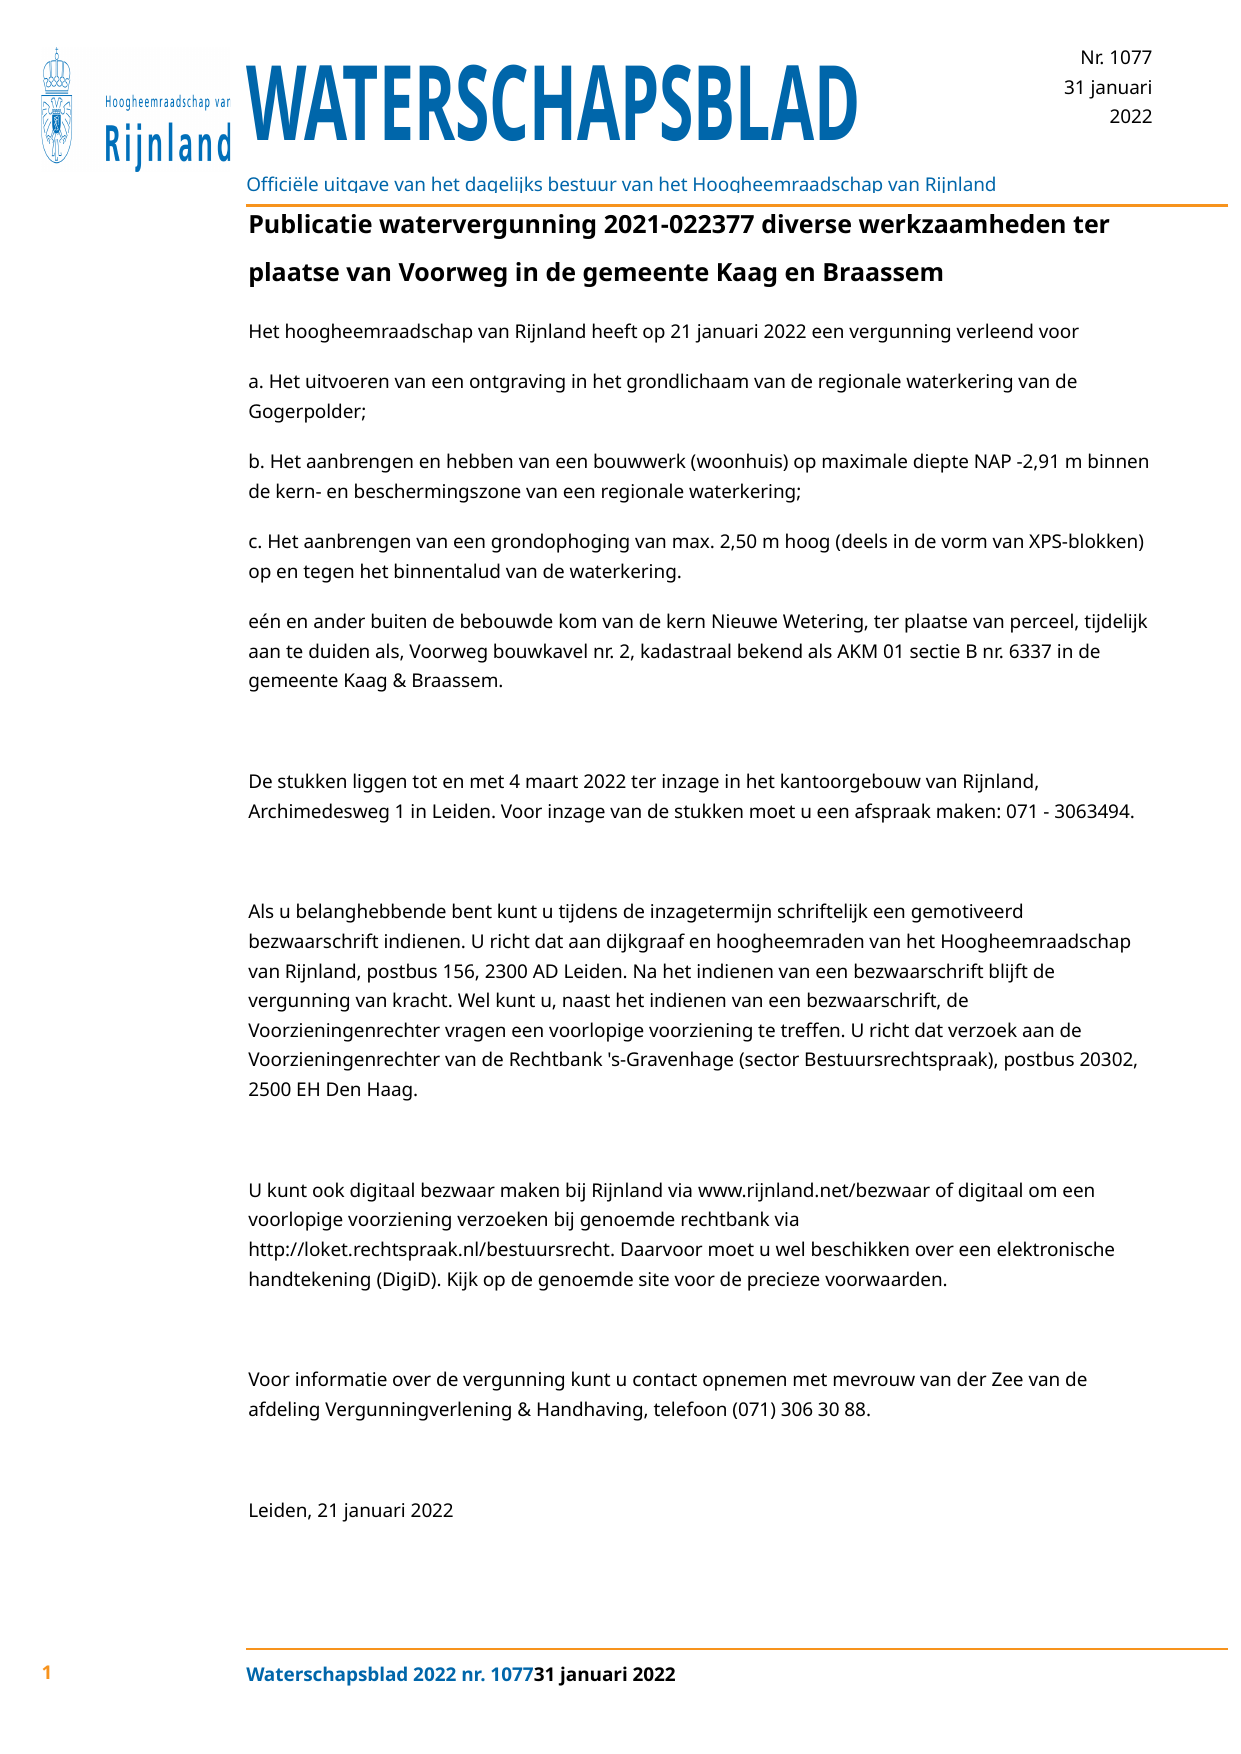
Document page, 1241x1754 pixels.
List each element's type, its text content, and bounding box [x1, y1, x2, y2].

text Als u belanghebbende bent kunt u tijdens de inzagetermijn schriftelijk een gemotiveerd bezwaarschrift indienen. U richt dat aan dijkgraaf en hoogheemraden van het Hoogheemraadschap van Rijnland, postbus 156, 2300 AD Leiden. Na het indienen van een bezwaarschrift blijft de vergunning van kracht. Wel kunt u, naast het indienen van een bezwaarschrift, de Voorzieningenrechter vragen een voorlopige voorziening te treffen. U richt dat verzoek aan de Voorzieningenrechter van de Rechtbank 's-Gravenhage (sector Bestuursrechtspraak), postbus 20302, 2500 EH Den Haag. [248, 899, 1152, 1102]
text Publicatie watervergunning 2021-022377 diverse werkzaamheden ter plaatse van Voorweg in de gemeente Kaag en Braassem [248, 207, 1152, 288]
text b. Het aanbrengen en hebben van een bouwwerk (woonhuis) op maximale diepte NAP -2,91 m binnen de kern- en beschermingszone van een regionale waterkering; [248, 448, 1152, 504]
text Leiden, 21 januari 2022 [248, 1497, 1152, 1523]
picture [41, 47, 231, 172]
text Het hoogheemraadschap van Rijnland heeft op 21 januari 2022 een vergunning verleend voor [248, 318, 1152, 344]
text Voor informatie over de vergunning kunt u contact opnemen met mevrouw van der Zee van de afdeling Vergunningverlening & Handhaving, telefoon (071) 306 30 88. [248, 1367, 1152, 1422]
text De stukken liggen tot en met 4 maart 2022 ter inzage in het kantoorgebouw van Rijnland, Archimedesweg 1 in Leiden. Voor inzage van de stukken moet u een afspraak maken: 071 - 3063494. [248, 768, 1152, 824]
text c. Het aanbrengen van een grondophoging van max. 2,50 m hoog (deels in de vorm van XPS-blokken) op en tegen het binnentalud van de waterkering. [248, 528, 1152, 584]
text a. Het uitvoeren van een ontgraving in het grondlichaam van de regionale waterkering van de Gogerpolder; [248, 368, 1152, 424]
text U kunt ook digitaal bezwaar maken bij Rijnland via www.rijnland.net/bezwaar of digitaal om een voorlopige voorziening verzoeken bij genoemde rechtbank via http://loket.rechtspraak.nl/bestuursrecht. Daarvoor moet u wel beschikken over een elektronische handtekening (DigiD). Kijk op de genoemde site voor de precieze voorwaarden. [248, 1177, 1152, 1292]
text eén en ander buiten de bebouwde kom van de kern Nieuwe Wetering, ter plaatse van perceel, tijdelijk aan te duiden als, Voorweg bouwkavel nr. 2, kadastraal bekend als AKM 01 sectie B nr. 6337 in de gemeente Kaag & Braassem. [248, 608, 1152, 693]
